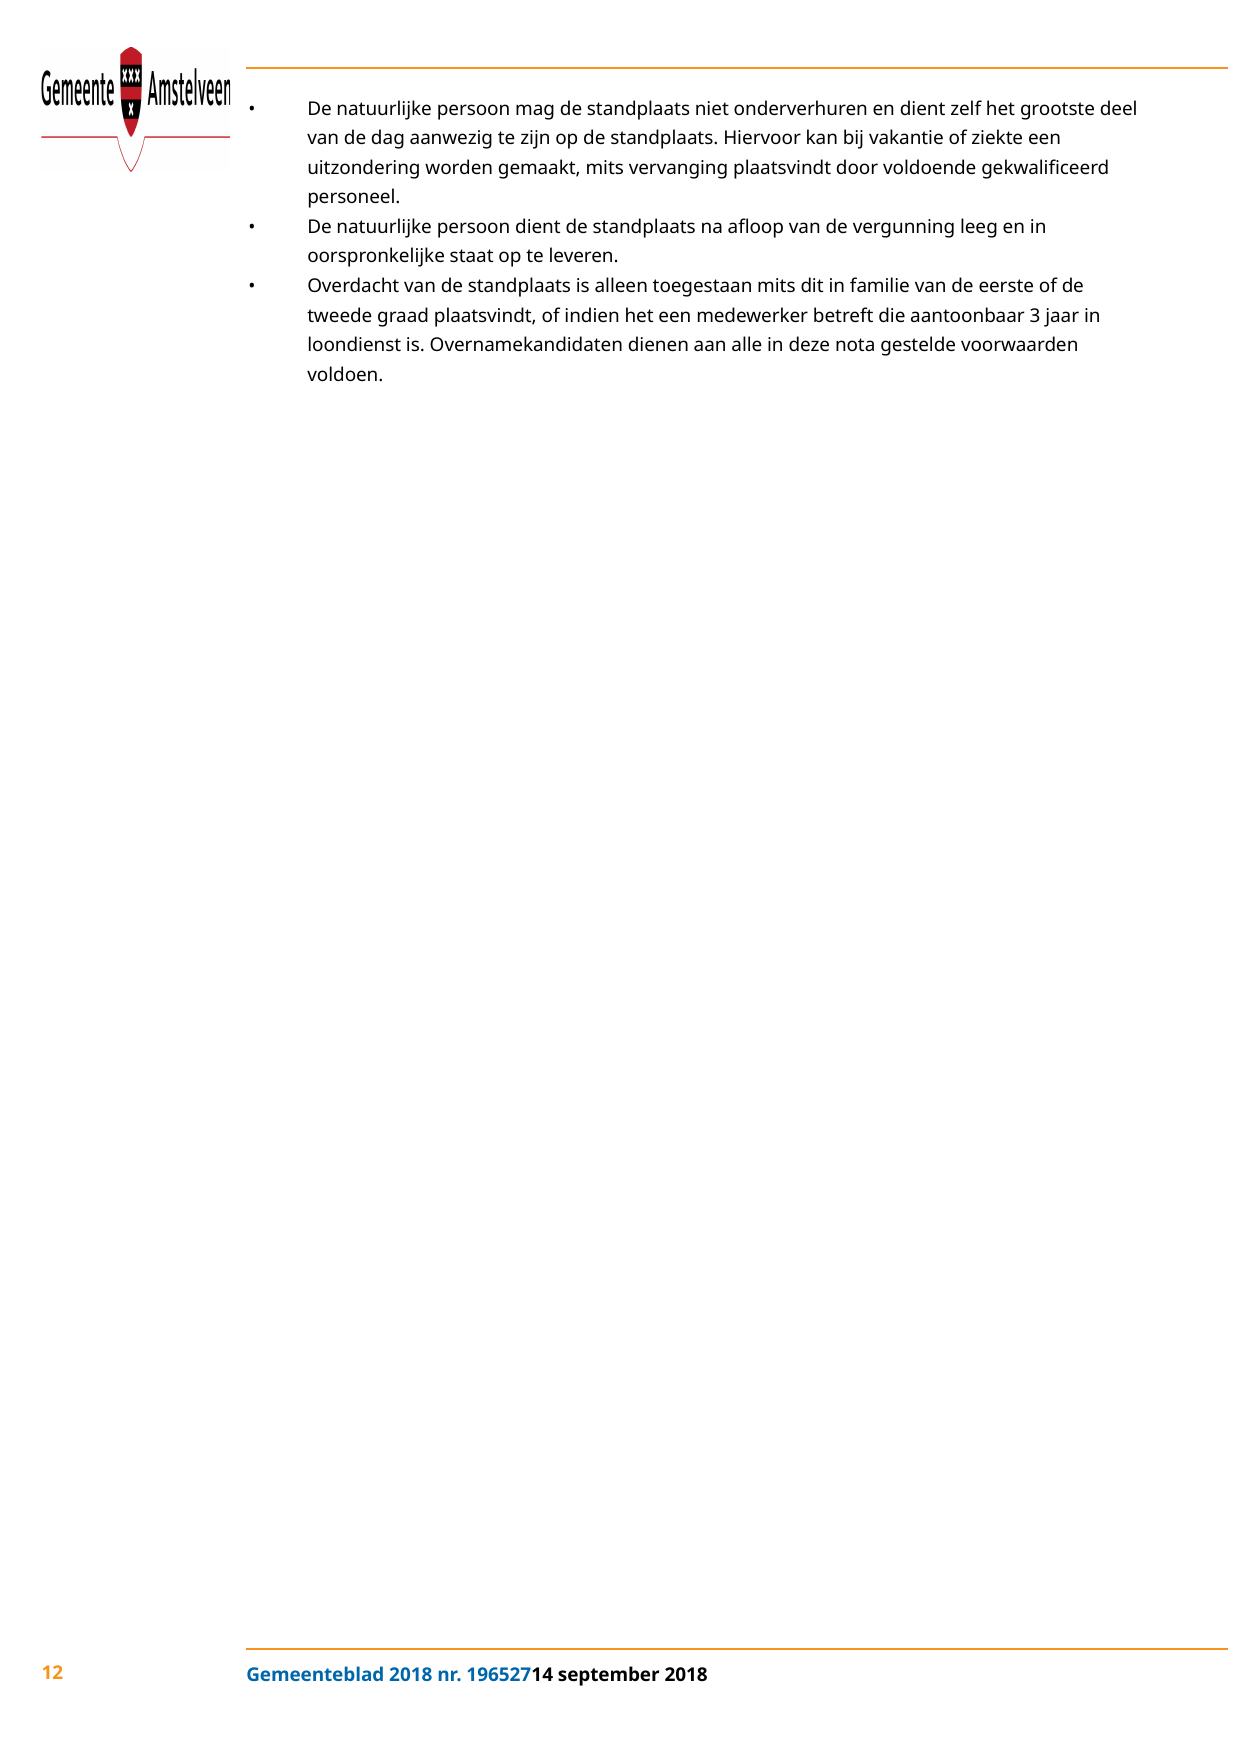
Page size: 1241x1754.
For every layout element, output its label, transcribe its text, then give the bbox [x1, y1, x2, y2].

list De natuurlijke persoon mag de standplaats niet onderverhuren en dient zelf het grootste deel van de dag aanwezig te zijn op de standplaats. Hiervoor kan bij vakantie of ziekte een uitzondering worden gemaakt, mits vervanging plaatsvindt door voldoende gekwalificeerd personeel. [248, 95, 1152, 209]
list De natuurlijke persoon dient de standplaats na afloop van de vergunning leeg en in oorspronkelijke staat op te leveren. [248, 213, 1152, 268]
picture [41, 47, 231, 172]
list Overdacht van de standplaats is alleen toegestaan mits dit in familie van de eerste of de tweede graad plaatsvindt, of indien het een medewerker betreft die aantoonbaar 3 jaar in loondienst is. Overnamekandidaten dienen aan alle in deze nota gestelde voorwaarden voldoen. [248, 272, 1152, 387]
